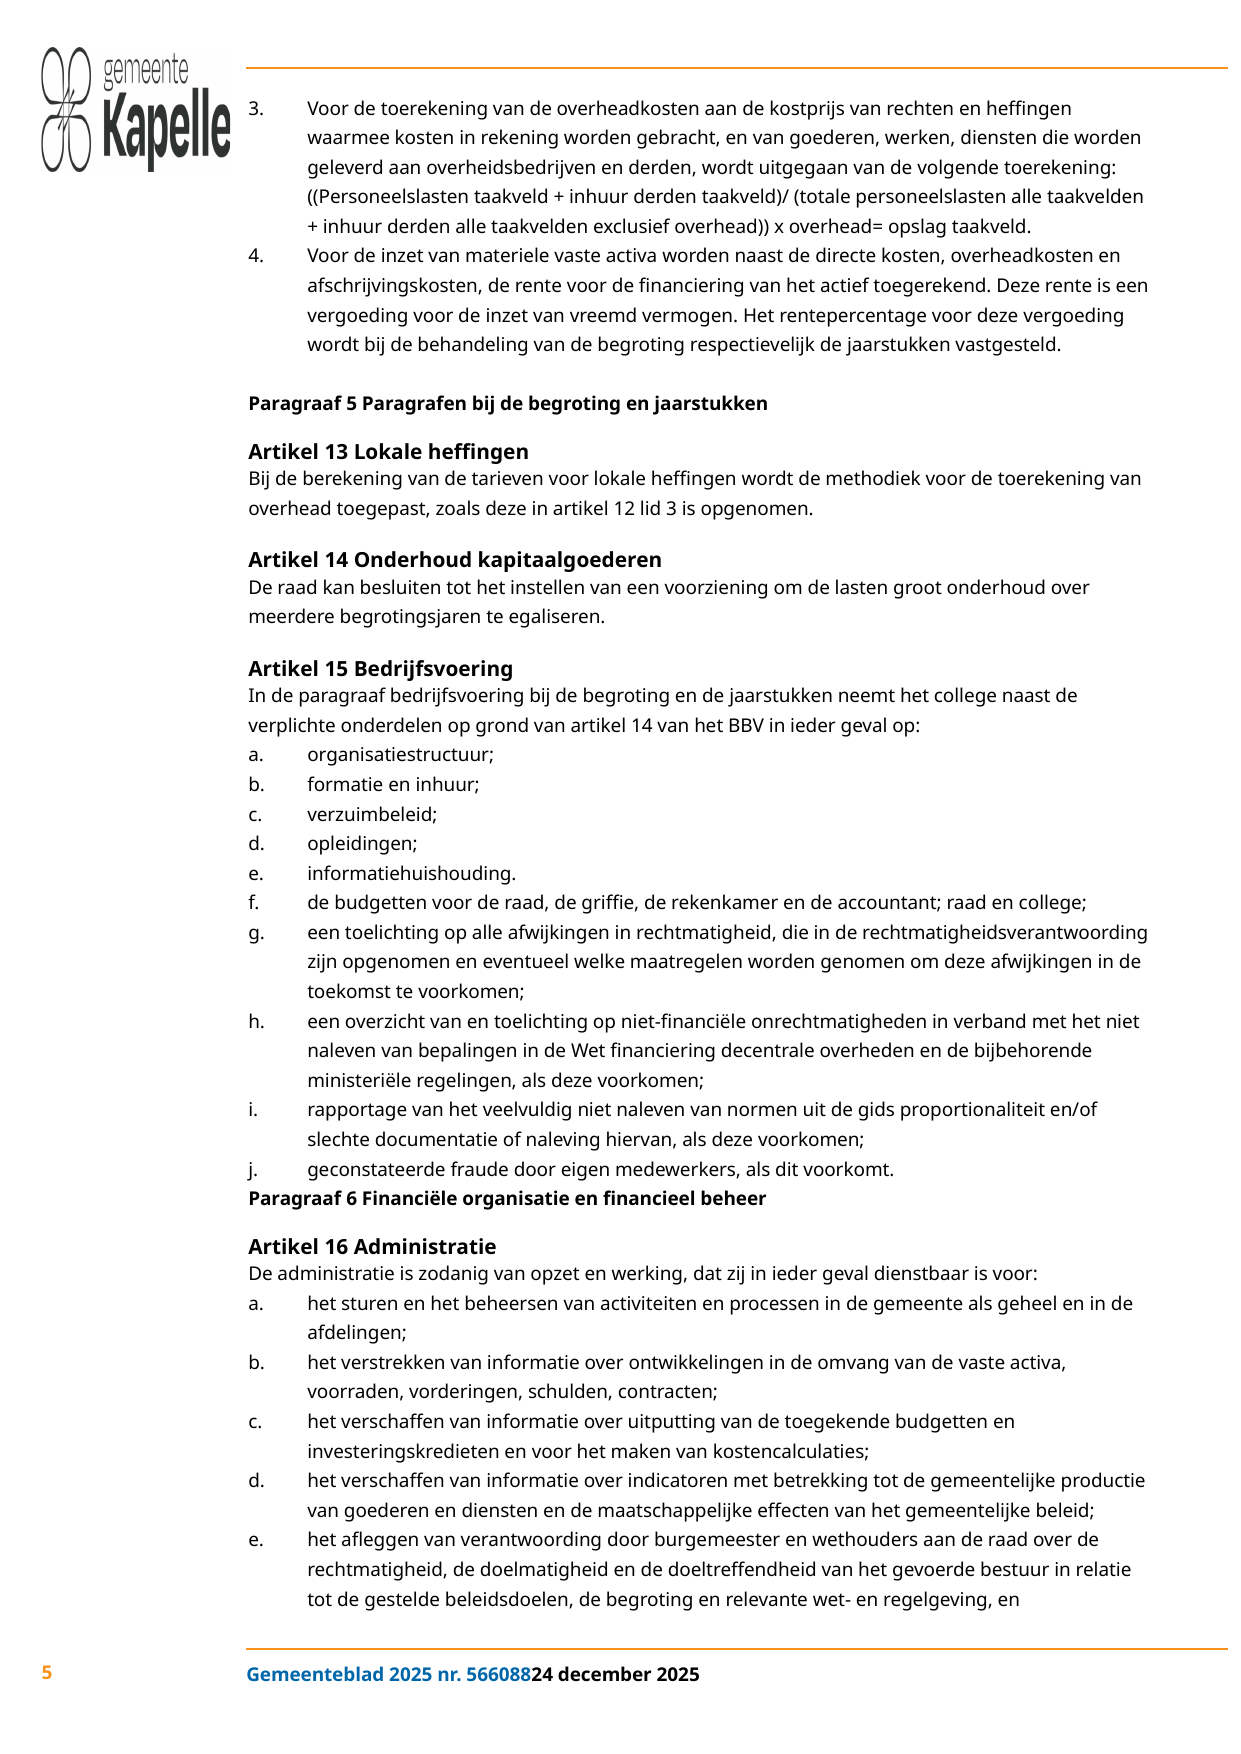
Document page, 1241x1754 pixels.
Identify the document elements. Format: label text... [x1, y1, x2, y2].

list Voor de toerekening van de overheadkosten aan de kostprijs van rechten en heffingen waarmee kosten in rekening worden gebracht, en van goederen, werken, diensten die worden geleverd aan overheidsbedrijven en derden, wordt uitgegaan van de volgende toerekening: ((Personeelslasten taakveld + inhuur derden taakveld)/ (totale personeelslasten alle taakvelden + inhuur derden alle taakvelden exclusief overhead)) x overhead= opslag taakveld. [248, 95, 1152, 239]
list het afleggen van verantwoording door burgemeester en wethouders aan de raad over de rechtmatigheid, de doelmatigheid en de doeltreffendheid van het gevoerde bestuur in relatie tot de gestelde beleidsdoelen, de begroting en relevante wet- en regelgeving, en [248, 1527, 1152, 1612]
text In de paragraaf bedrijfsvoering bij de begroting en de jaarstukken neemt het college naast de verplichte onderdelen op grond van artikel 14 van het BBV in ieder geval op: [248, 682, 1152, 738]
list geconstateerde fraude door eigen medewerkers, als dit voorkomt. [248, 1156, 1152, 1182]
text Paragraaf 5 Paragrafen bij de begroting en jaarstukken [248, 391, 1152, 416]
list een overzicht van en toelichting op niet-financiële onrechtmatigheden in verband met het niet naleven van bepalingen in de Wet financiering decentrale overheden en de bijbehorende ministeriële regelingen, als deze voorkomen; [248, 1008, 1152, 1093]
list rapportage van het veelvuldig niet naleven van normen uit de gids proportionaliteit en/of slechte documentatie of naleving hiervan, als deze voorkomen; [248, 1097, 1152, 1152]
picture [41, 47, 231, 172]
text De raad kan besluiten tot het instellen van een voorziening om de lasten groot onderhoud over meerdere begrotingsjaren te egaliseren. [248, 574, 1152, 629]
text Artikel 16 Administratie [248, 1232, 1152, 1260]
text De administratie is zodanig van opzet en werking, dat zij in ieder geval dienstbaar is voor: [248, 1260, 1152, 1286]
list een toelichting op alle afwijkingen in rechtmatigheid, die in de rechtmatigheidsverantwoording zijn opgenomen en eventueel welke maatregelen worden genomen om deze afwijkingen in de toekomst te voorkomen; [248, 919, 1152, 1004]
list het verstrekken van informatie over ontwikkelingen in de omvang van de vaste activa, voorraden, vorderingen, schulden, contracten; [248, 1349, 1152, 1404]
list de budgetten voor de raad, de griffie, de rekenkamer en de accountant; raad en college; [248, 889, 1152, 915]
text Bij de berekening van de tarieven voor lokale heffingen wordt de methodiek voor de toerekening van overhead toegepast, zoals deze in artikel 12 lid 3 is opgenomen. [248, 466, 1152, 521]
list verzuimbeleid; [248, 801, 1152, 827]
text Artikel 14 Onderhoud kapitaalgoederen [248, 546, 1152, 574]
list informatiehuishouding. [248, 860, 1152, 886]
list het verschaffen van informatie over indicatoren met betrekking tot de gemeentelijke productie van goederen en diensten en de maatschappelijke effecten van het gemeentelijke beleid; [248, 1467, 1152, 1523]
list Voor de inzet van materiele vaste activa worden naast de directe kosten, overheadkosten en afschrijvingskosten, de rente voor de financiering van het actief toegerekend. Deze rente is een vergoeding voor de inzet van vreemd vermogen. Het rentepercentage voor deze vergoeding wordt bij de behandeling van de begroting respectievelijk de jaarstukken vastgesteld. [248, 243, 1152, 357]
list het verschaffen van informatie over uitputting van de toegekende budgetten en investeringskredieten en voor het maken van kostencalculaties; [248, 1408, 1152, 1464]
list formatie en inhuur; [248, 771, 1152, 797]
text Artikel 13 Lokale heffingen [248, 437, 1152, 466]
text Artikel 15 Bedrijfsvoering [248, 654, 1152, 682]
list organisatiestructuur; [248, 742, 1152, 767]
list opleidingen; [248, 830, 1152, 856]
text Paragraaf 6 Financiële organisatie en financieel beheer [248, 1185, 1152, 1211]
list het sturen en het beheersen van activiteiten en processen in de gemeente als geheel en in de afdelingen; [248, 1290, 1152, 1345]
